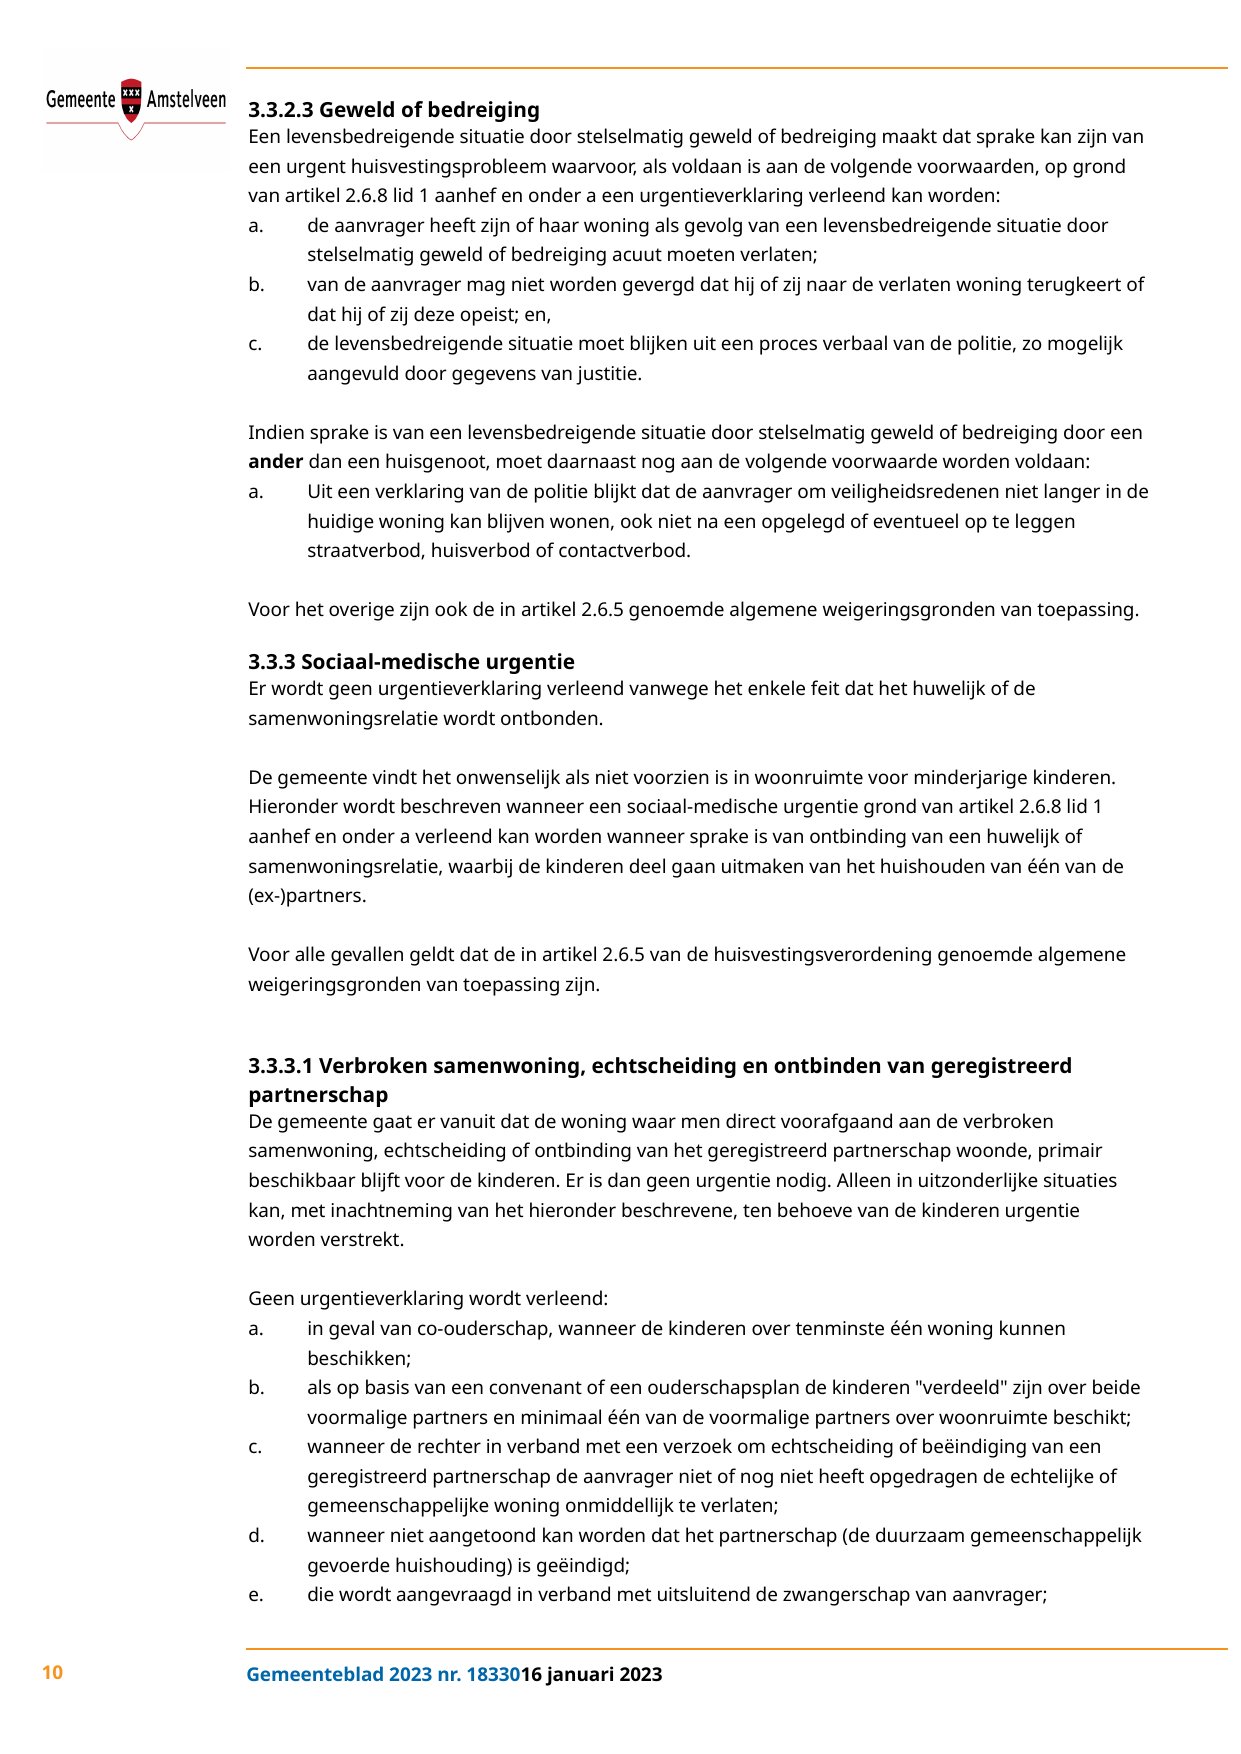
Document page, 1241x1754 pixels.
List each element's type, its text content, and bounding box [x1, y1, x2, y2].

text Voor het overige zijn ook de in artikel 2.6.5 genoemde algemene weigeringsgronden van toepassing. [248, 597, 1152, 622]
list van de aanvrager mag niet worden gevergd dat hij of zij naar de verlaten woning terugkeert of dat hij of zij deze opeist; en, [248, 271, 1152, 326]
text (ex-)partners. [248, 882, 1152, 908]
text Hieronder wordt beschreven wanneer een sociaal-medische urgentie grond van artikel 2.6.8 lid 1 aanhef en onder a verleend kan worden wanneer sprake is van ontbinding van een huwelijk of samenwoningsrelatie, waarbij de kinderen deel gaan uitmaken van het huishouden van één van de [248, 794, 1152, 879]
text Voor alle gevallen geldt dat de in artikel 2.6.5 van de huisvestingsverordening genoemde algemene weigeringsgronden van toepassing zijn. [248, 942, 1152, 997]
text Er wordt geen urgentieverklaring verleend vanwege het enkele feit dat het huwelijk of de samenwoningsrelatie wordt ontbonden. [248, 675, 1152, 731]
list die wordt aangevraagd in verband met uitsluitend de zwangerschap van aanvrager; [248, 1581, 1152, 1607]
list Uit een verklaring van de politie blijkt dat de aanvrager om veiligheidsredenen niet langer in de huidige woning kan blijven wonen, ook niet na een opgelegd of eventueel op te leggen straatverbod, huisverbod of contactverbod. [248, 478, 1152, 563]
text 3.3.3.1 Verbroken samenwoning, echtscheiding en ontbinden van geregistreerd partnerschap [248, 1051, 1152, 1108]
picture [41, 47, 231, 172]
text 3.3.2.3 Geweld of bedreiging [248, 95, 1152, 123]
text 3.3.3 Sociaal-medische urgentie [248, 647, 1152, 675]
list wanneer niet aangetoond kan worden dat het partnerschap (de duurzaam gemeenschappelijk gevoerde huishouding) is geëindigd; [248, 1522, 1152, 1578]
list wanneer de rechter in verband met een verzoek om echtscheiding of beëindiging van een geregistreerd partnerschap de aanvrager niet of nog niet heeft opgedragen de echtelijke of gemeenschappelijke woning onmiddellijk te verlaten; [248, 1433, 1152, 1518]
list als op basis van een convenant of een ouderschapsplan de kinderen "verdeeld" zijn over beide voormalige partners en minimaal één van de voormalige partners over woonruimte beschikt; [248, 1374, 1152, 1430]
list de aanvrager heeft zijn of haar woning als gevolg van een levensbedreigende situatie door stelselmatig geweld of bedreiging acuut moeten verlaten; [248, 212, 1152, 267]
text De gemeente vindt het onwenselijk als niet voorzien is in woonruimte voor minderjarige kinderen. [248, 764, 1152, 790]
list de levensbedreigende situatie moet blijken uit een proces verbaal van de politie, zo mogelijk aangevuld door gegevens van justitie. [248, 330, 1152, 386]
text Een levensbedreigende situatie door stelselmatig geweld of bedreiging maakt dat sprake kan zijn van een urgent huisvestingsprobleem waarvoor, als voldaan is aan de volgende voorwaarden, op grond van artikel 2.6.8 lid 1 aanhef en onder a een urgentieverklaring verleend kan worden: [248, 123, 1152, 208]
text Geen urgentieverklaring wordt verleend: [248, 1286, 1152, 1311]
list in geval van co-ouderschap, wanneer de kinderen over tenminste één woning kunnen beschikken; [248, 1315, 1152, 1371]
text Indien sprake is van een levensbedreigende situatie door stelselmatig geweld of bedreiging door een ander dan een huisgenoot, moet daarnaast nog aan de volgende voorwaarde worden voldaan: [248, 419, 1152, 474]
text De gemeente gaat er vanuit dat de woning waar men direct voorafgaand aan de verbroken samenwoning, echtscheiding of ontbinding van het geregistreerd partnerschap woonde, primair beschikbaar blijft voor de kinderen. Er is dan geen urgentie nodig. Alleen in uitzonderlijke situaties kan, met inachtneming van het hieronder beschrevene, ten behoeve van de kinderen urgentie worden verstrekt. [248, 1108, 1152, 1252]
